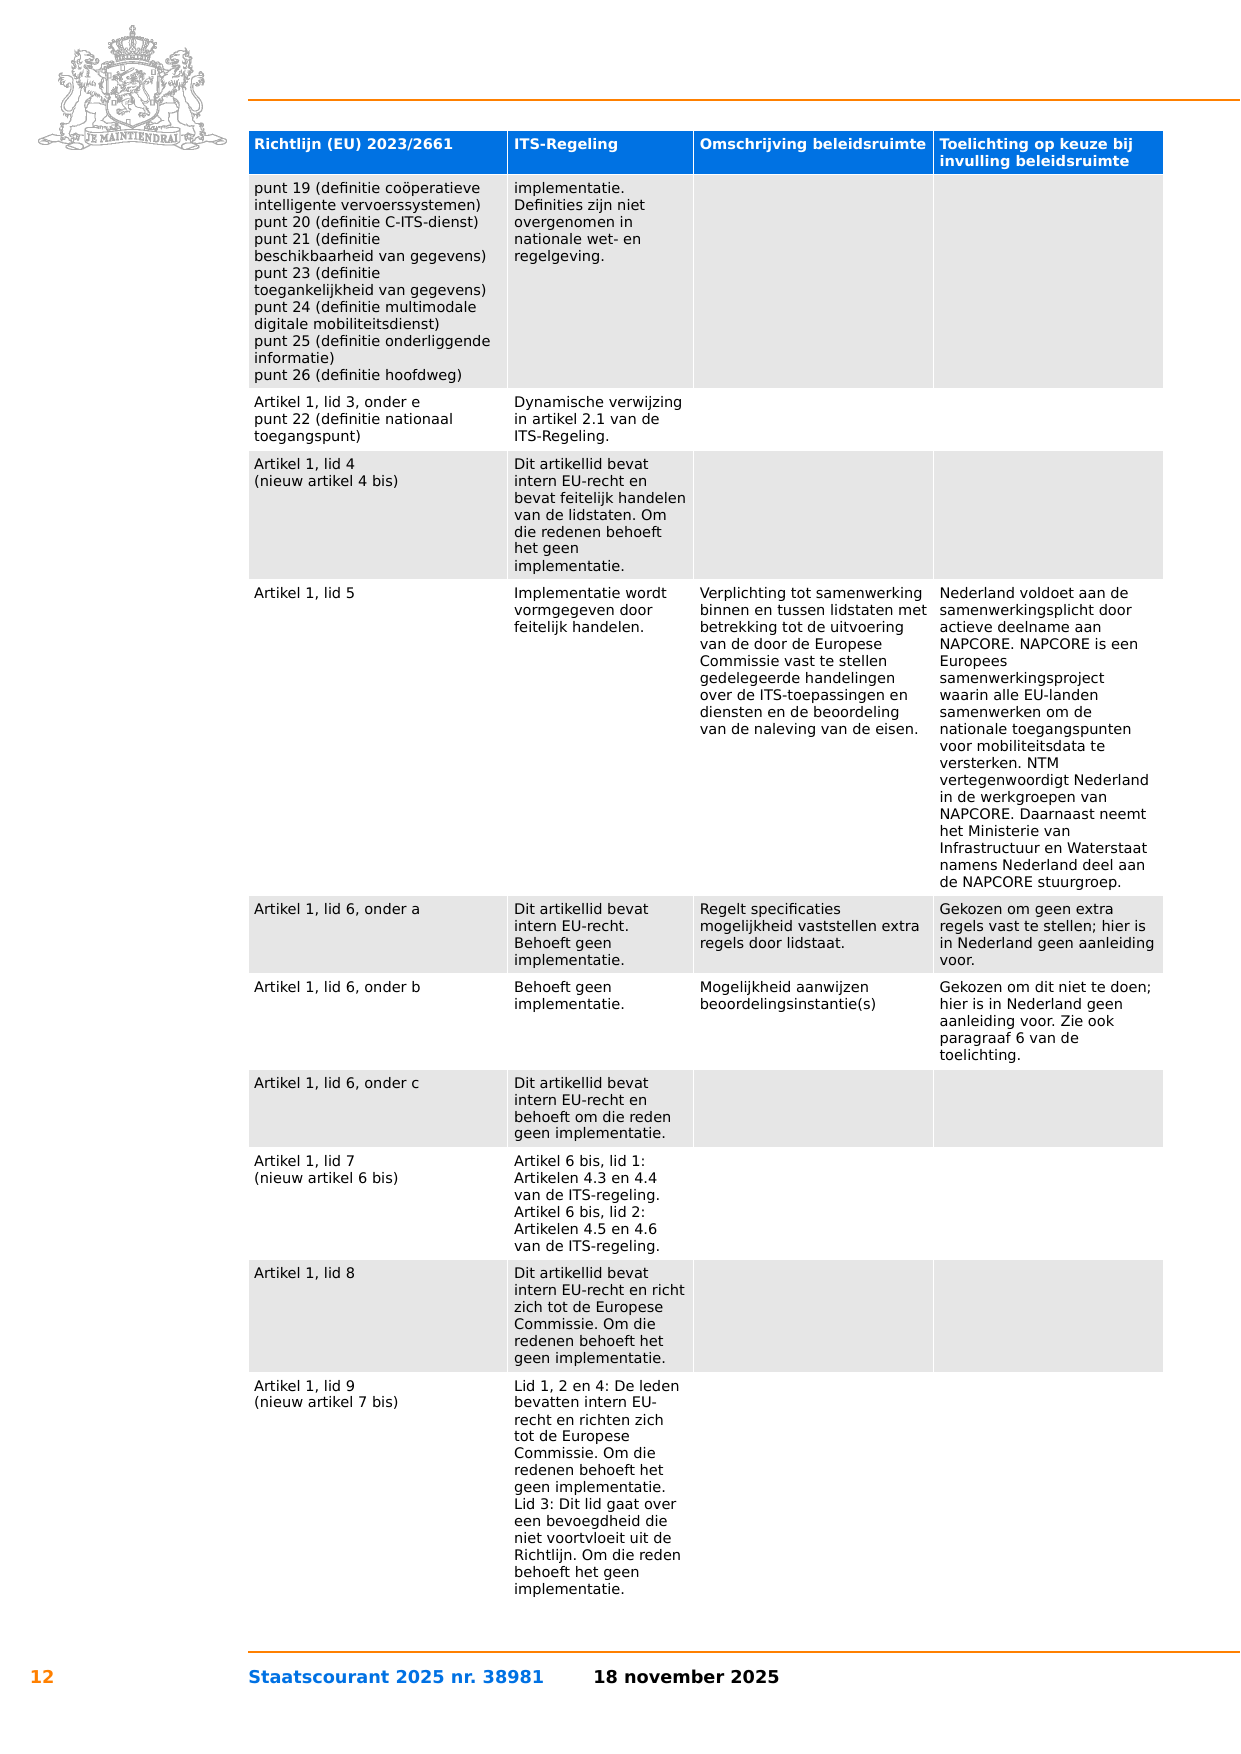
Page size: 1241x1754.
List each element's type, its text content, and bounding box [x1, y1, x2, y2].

table_cell Artikel 6 bis, lid 1: Artikelen 4.3 en 4.4 van de ITS-regeling. Artikel 6 bis, lid 2: Artikelen 4.5 en 4.6 van de ITS-regeling. [508, 1148, 693, 1259]
table_cell [694, 175, 933, 388]
table_cell Artikel 1, lid 6, onder a [249, 896, 507, 973]
table_cell Artikel 1, lid 5 [249, 580, 507, 895]
table_cell Behoeft geen implementatie. [508, 975, 693, 1069]
table_header ITS-Regeling [508, 131, 693, 174]
picture [38, 25, 227, 150]
table_cell [694, 1148, 933, 1259]
table_cell Dit artikellid bevat intern EU-recht en behoeft om die reden geen implementatie. [508, 1070, 693, 1147]
table_cell Artikel 1, lid 4 (nieuw artikel 4 bis) [249, 451, 507, 579]
table_cell Mogelijkheid aanwijzen beoordelingsinstantie(s) [694, 975, 933, 1069]
table_cell [934, 1373, 1163, 1603]
table_cell [934, 390, 1163, 450]
table_cell [694, 451, 933, 579]
table_cell Dynamische verwijzing in artikel 2.1 van de ITS-Regeling. [508, 390, 693, 450]
table_cell [934, 1148, 1163, 1259]
table_cell [694, 1260, 933, 1372]
table_cell Nederland voldoet aan de samenwerkingsplicht door actieve deelname aan NAPCORE. NAPCORE is een Europees samenwerkingsproject waarin alle EU-landen samenwerken om de nationale toegangspunten voor mobiliteitsdata te versterken. NTM vertegenwoordigt Nederland in de werkgroepen van NAPCORE. Daarnaast neemt het Ministerie van Infrastructuur en Waterstaat namens Nederland deel aan de NAPCORE stuurgroep. [934, 580, 1163, 895]
table_cell Artikel 1, lid 6, onder b [249, 975, 507, 1069]
table_cell [694, 1070, 933, 1147]
table_cell Artikel 1, lid 9 (nieuw artikel 7 bis) [249, 1373, 507, 1603]
table_cell [934, 175, 1163, 388]
table_cell Dit artikellid bevat intern EU-recht. Behoeft geen implementatie. [508, 896, 693, 973]
table_cell [934, 1070, 1163, 1147]
table_cell Dit artikellid bevat intern EU-recht en bevat feitelijk handelen van de lidstaten. Om die redenen behoeft het geen implementatie. [508, 451, 693, 579]
table_cell Gekozen om geen extra regels vast te stellen; hier is in Nederland geen aanleiding voor. [934, 896, 1163, 973]
table_cell Lid 1, 2 en 4: De leden bevatten intern EU-recht en richten zich tot de Europese Commissie. Om die redenen behoeft het geen implementatie. Lid 3: Dit lid gaat over een bevoegdheid die niet voortvloeit uit de Richtlijn. Om die reden behoeft het geen implementatie. [508, 1373, 693, 1603]
table_header Richtlijn (EU) 2023/2661 [249, 131, 507, 174]
table_cell [694, 390, 933, 450]
table_cell [694, 1373, 933, 1603]
table_cell Artikel 1, lid 3, onder e punt 22 (definitie nationaal toegangspunt) [249, 390, 507, 450]
table_cell Gekozen om dit niet te doen; hier is in Nederland geen aanleiding voor. Zie ook paragraaf 6 van de toelichting. [934, 975, 1163, 1069]
table_cell Regelt specificaties mogelijkheid vaststellen extra regels door lidstaat. [694, 896, 933, 973]
table_cell Artikel 1, lid 7 (nieuw artikel 6 bis) [249, 1148, 507, 1259]
table_header Omschrijving beleidsruimte [694, 131, 933, 174]
table_header Toelichting op keuze bij invulling beleidsruimte [934, 131, 1163, 174]
table_cell implementatie. Definities zijn niet overgenomen in nationale wet- en regelgeving. [508, 175, 693, 388]
table_cell Dit artikellid bevat intern EU-recht en richt zich tot de Europese Commissie. Om die redenen behoeft het geen implementatie. [508, 1260, 693, 1372]
table_cell Artikel 1, lid 6, onder c [249, 1070, 507, 1147]
table_cell punt 19 (definitie coöperatieve intelligente vervoerssystemen) punt 20 (definitie C-ITS-dienst) punt 21 (definitie beschikbaarheid van gegevens) punt 23 (definitie toegankelijkheid van gegevens) punt 24 (definitie multimodale digitale mobiliteitsdienst) punt 25 (definitie onderliggende informatie) punt 26 (definitie hoofdweg) [249, 175, 507, 388]
table_cell [934, 451, 1163, 579]
table_cell [934, 1260, 1163, 1372]
table_cell Artikel 1, lid 8 [249, 1260, 507, 1372]
table_cell Verplichting tot samenwerking binnen en tussen lidstaten met betrekking tot de uitvoering van de door de Europese Commissie vast te stellen gedelegeerde handelingen over de ITS-toepassingen en diensten en de beoordeling van de naleving van de eisen. [694, 580, 933, 895]
table_cell Implementatie wordt vormgegeven door feitelijk handelen. [508, 580, 693, 895]
